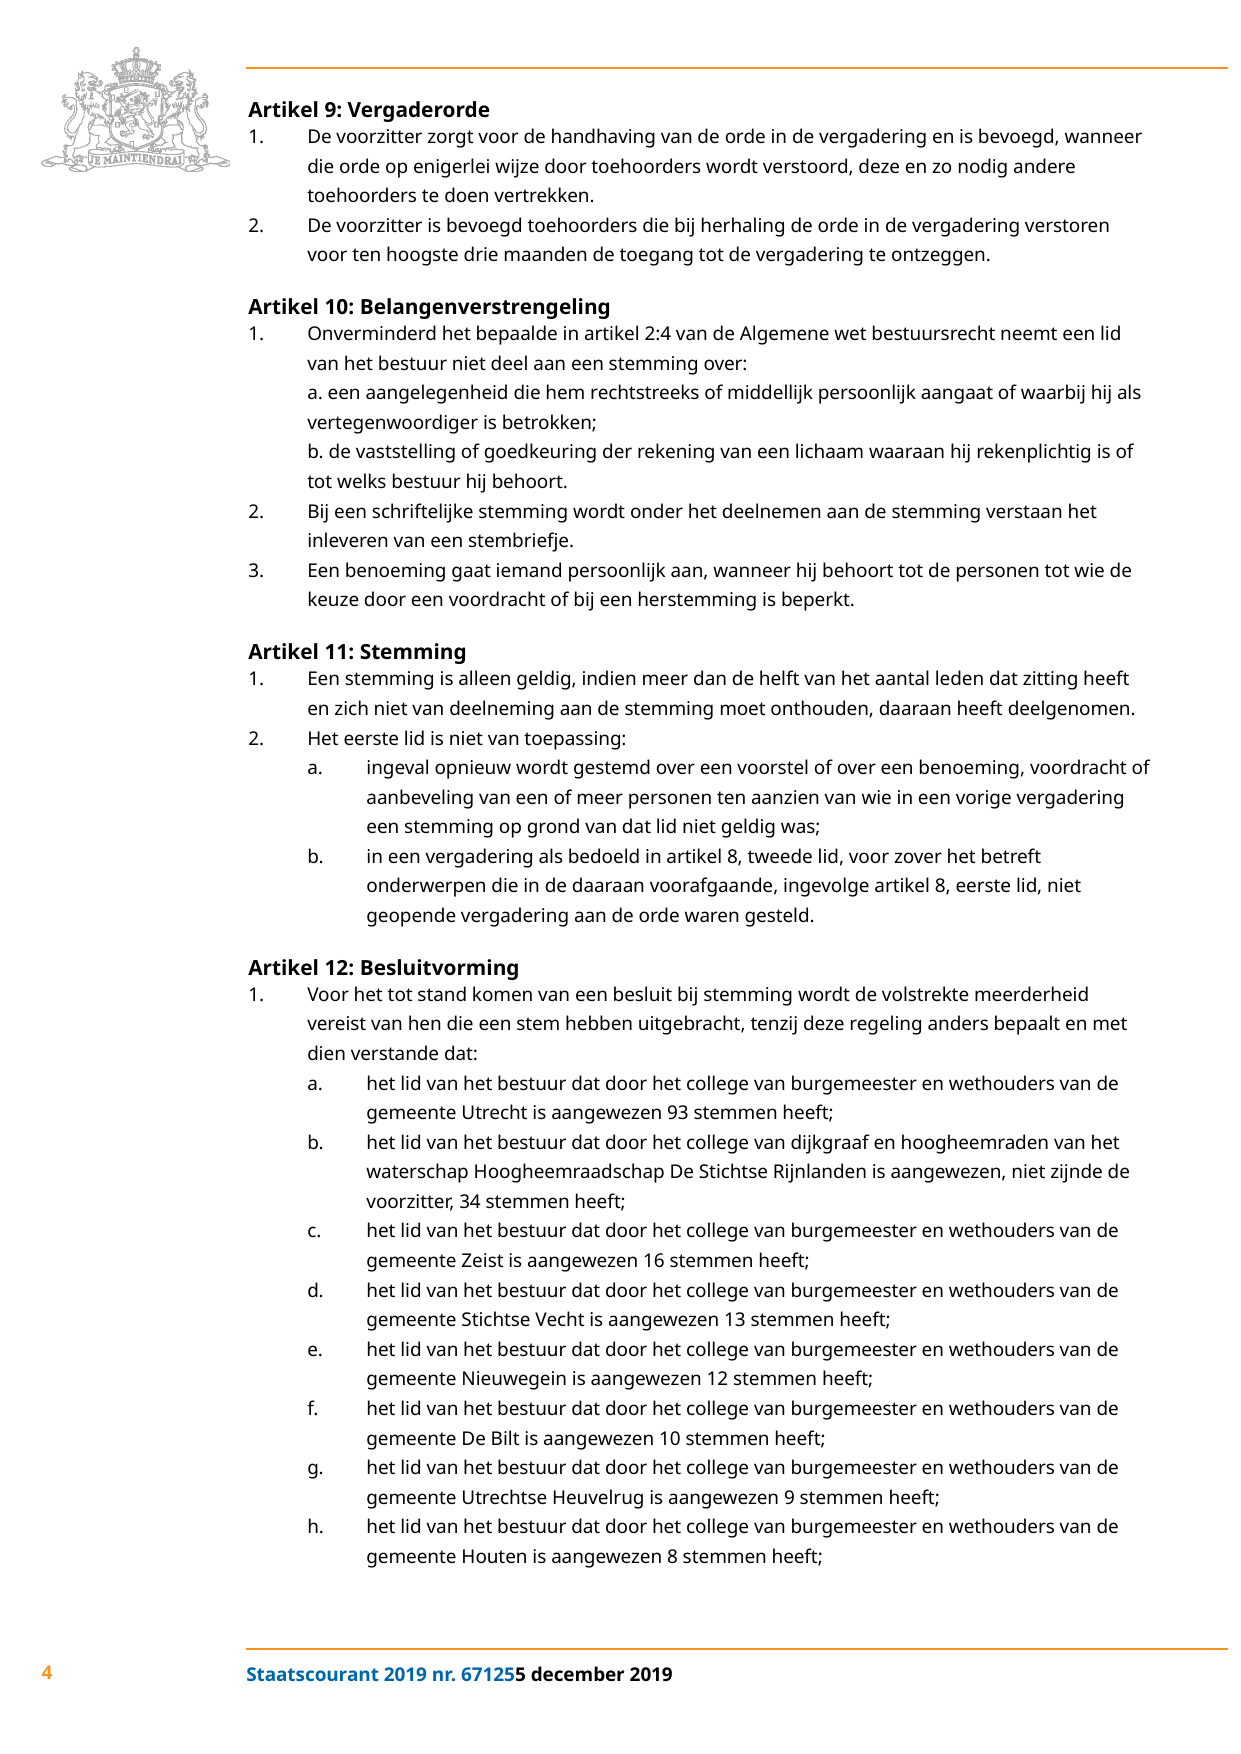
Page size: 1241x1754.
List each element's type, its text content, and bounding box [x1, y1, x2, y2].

list het lid van het bestuur dat door het college van burgemeester en wethouders van de gemeente De Bilt is aangewezen 10 stemmen heeft; [307, 1395, 1152, 1451]
list het lid van het bestuur dat door het college van dijkgraaf en hoogheemraden van het waterschap Hoogheemraadschap De Stichtse Rijnlanden is aangewezen, niet zijnde de voorzitter, 34 stemmen heeft; [307, 1129, 1152, 1214]
text Artikel 9: Vergaderorde [248, 95, 1152, 123]
text Artikel 10: Belangenverstrengeling [248, 292, 1152, 320]
list het lid van het bestuur dat door het college van burgemeester en wethouders van de gemeente Utrecht is aangewezen 93 stemmen heeft; [307, 1070, 1152, 1125]
list Het eerste lid is niet van toepassing: [248, 725, 1152, 750]
list De voorzitter is bevoegd toehoorders die bij herhaling de orde in de vergadering verstoren voor ten hoogste drie maanden de toegang tot de vergadering te ontzeggen. [248, 212, 1152, 267]
list Voor het tot stand komen van een besluit bij stemming wordt de volstrekte meerderheid vereist van hen die een stem hebben uitgebracht, tenzij deze regeling anders bepaalt en met dien verstande dat: [248, 981, 1152, 1066]
list Bij een schriftelijke stemming wordt onder het deelnemen aan de stemming verstaan het inleveren van een stembriefje. [248, 498, 1152, 553]
text Artikel 11: Stemming [248, 637, 1152, 666]
list in een vergadering als bedoeld in artikel 8, tweede lid, voor zover het betreft onderwerpen die in de daaraan voorafgaande, ingevolge artikel 8, eerste lid, niet geopende vergadering aan de orde waren gesteld. [307, 843, 1152, 928]
list het lid van het bestuur dat door het college van burgemeester en wethouders van de gemeente Houten is aangewezen 8 stemmen heeft; [307, 1513, 1152, 1569]
text Artikel 12: Besluitvorming [248, 953, 1152, 981]
list het lid van het bestuur dat door het college van burgemeester en wethouders van de gemeente Stichtse Vecht is aangewezen 13 stemmen heeft; [307, 1277, 1152, 1332]
list De voorzitter zorgt voor de handhaving van de orde in de vergadering en is bevoegd, wanneer die orde op enigerlei wijze door toehoorders wordt verstoord, deze en zo nodig andere toehoorders te doen vertrekken. [248, 123, 1152, 208]
list b. de vaststelling of goedkeuring der rekening van een lichaam waaraan hij rekenplichtig is of tot welks bestuur hij behoort. [248, 439, 1152, 494]
list a. een aangelegenheid die hem rechtstreeks of middellijk persoonlijk aangaat of waarbij hij als vertegenwoordiger is betrokken; [248, 379, 1152, 435]
list het lid van het bestuur dat door het college van burgemeester en wethouders van de gemeente Nieuwegein is aangewezen 12 stemmen heeft; [307, 1336, 1152, 1391]
list Een benoeming gaat iemand persoonlijk aan, wanneer hij behoort tot de personen tot wie de keuze door een voordracht of bij een herstemming is beperkt. [248, 557, 1152, 612]
list ingeval opnieuw wordt gestemd over een voorstel of over een benoeming, voordracht of aanbeveling van een of meer personen ten aanzien van wie in een vorige vergadering een stemming op grond van dat lid niet geldig was; [307, 754, 1152, 839]
list het lid van het bestuur dat door het college van burgemeester en wethouders van de gemeente Utrechtse Heuvelrug is aangewezen 9 stemmen heeft; [307, 1454, 1152, 1510]
list het lid van het bestuur dat door het college van burgemeester en wethouders van de gemeente Zeist is aangewezen 16 stemmen heeft; [307, 1218, 1152, 1273]
list Een stemming is alleen geldig, indien meer dan de helft van het aantal leden dat zitting heeft en zich niet van deelneming aan de stemming moet onthouden, daaraan heeft deelgenomen. [248, 666, 1152, 721]
list Onverminderd het bepaalde in artikel 2:4 van de Algemene wet bestuursrecht neemt een lid van het bestuur niet deel aan een stemming over: [248, 320, 1152, 376]
picture [41, 47, 231, 172]
